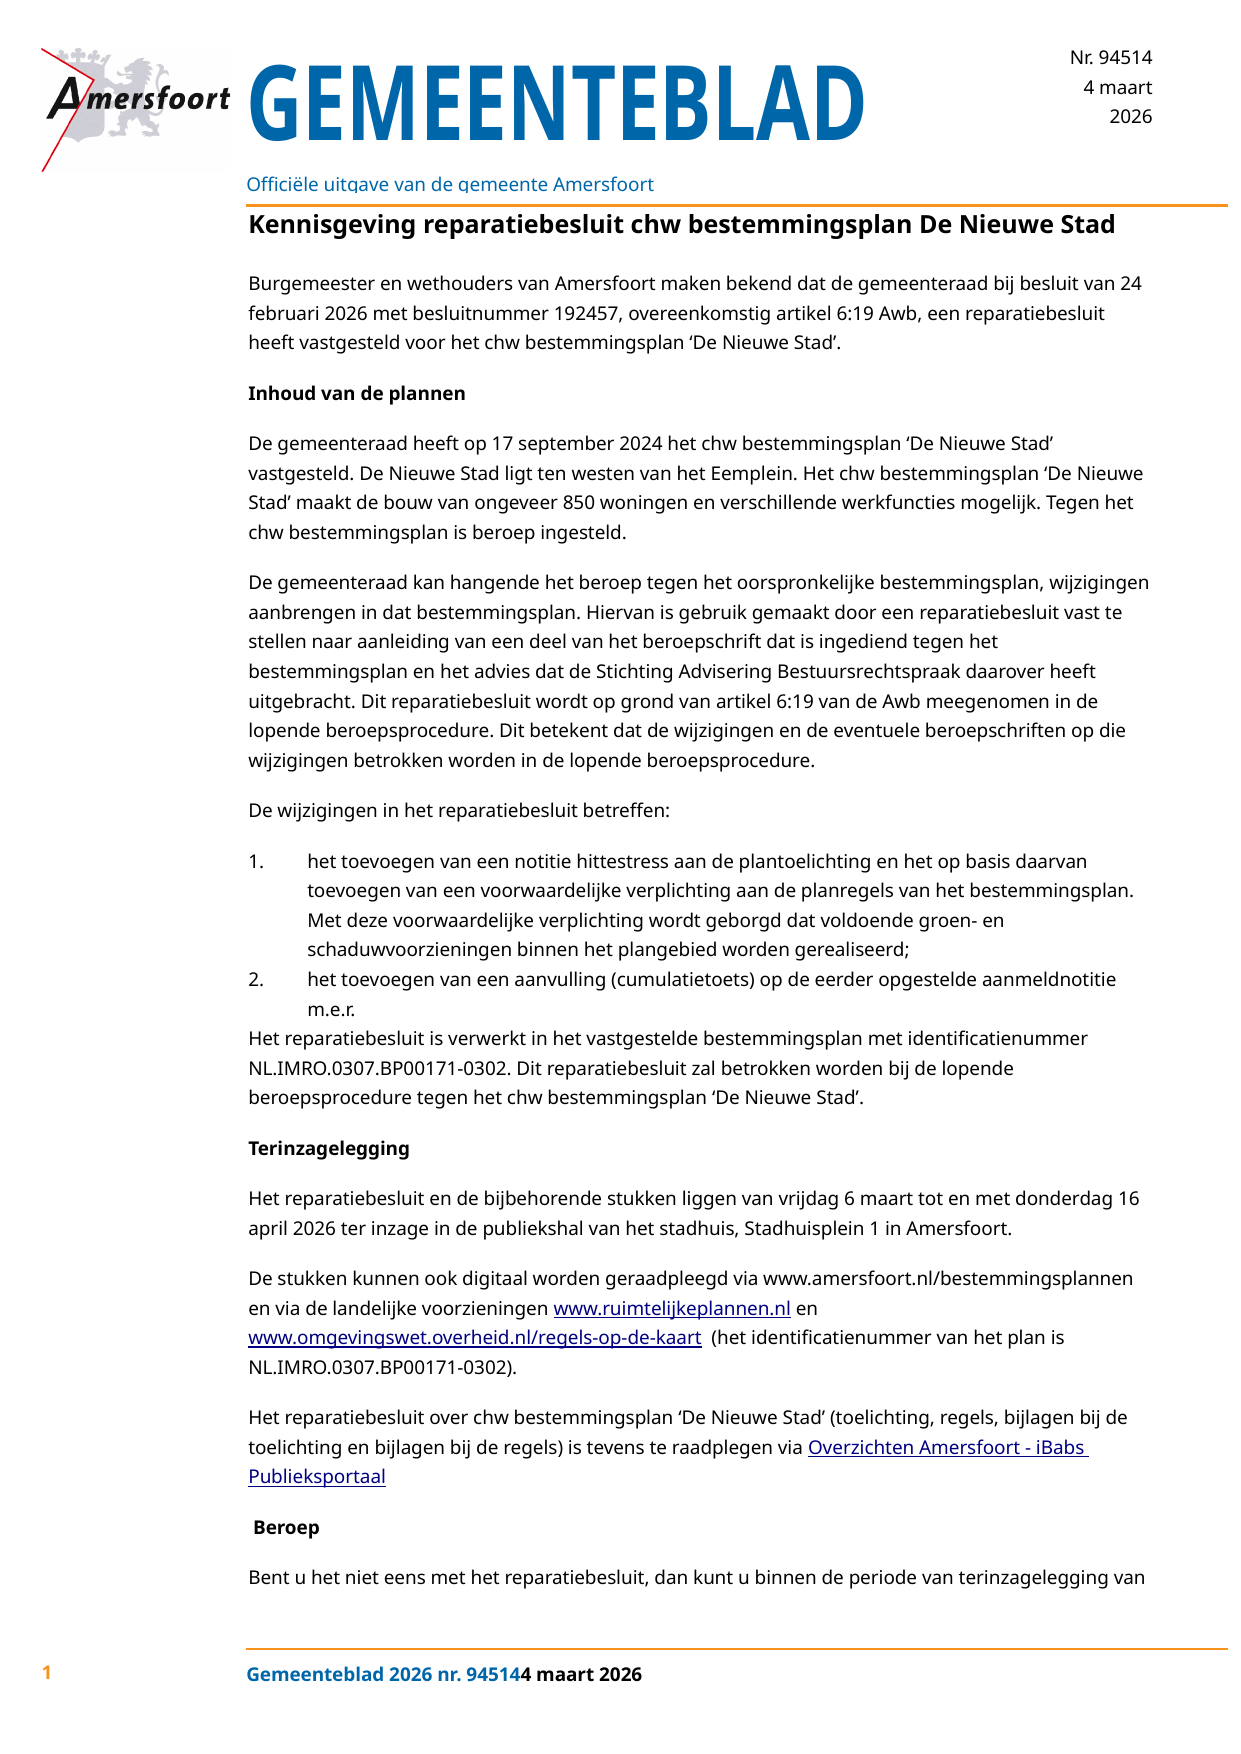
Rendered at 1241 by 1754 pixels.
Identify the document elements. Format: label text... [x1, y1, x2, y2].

text Inhoud van de plannen [248, 380, 1152, 406]
text De stukken kunnen ook digitaal worden geraadpleegd via www.amersfoort.nl/bestemmingsplannen en via de landelijke voorzieningen www.ruimtelijkeplannen.nl en www.omgevingswet.overheid.nl/regels-op-de-kaart (het identificatienummer van het plan is NL.IMRO.0307.BP00171-0302). [248, 1265, 1152, 1380]
picture [41, 47, 231, 172]
text De wijzigingen in het reparatiebesluit betreffen: [248, 797, 1152, 823]
text Het reparatiebesluit over chw bestemmingsplan ‘De Nieuwe Stad’ (toelichting, regels, bijlagen bij de toelichting en bijlagen bij de regels) is tevens te raadplegen via Overzichten Amersfoort - iBabs Publieksportaal [248, 1404, 1152, 1489]
text De gemeenteraad kan hangende het beroep tegen het oorspronkelijke bestemmingsplan, wijzigingen aanbrengen in dat bestemmingsplan. Hiervan is gebruik gemaakt door een reparatiebesluit vast te stellen naar aanleiding van een deel van het beroepschrift dat is ingediend tegen het bestemmingsplan en het advies dat de Stichting Advisering Bestuursrechtspraak daarover heeft uitgebracht. Dit reparatiebesluit wordt op grond van artikel 6:19 van de Awb meegenomen in de lopende beroepsprocedure. Dit betekent dat de wijzigingen en de eventuele beroepschriften op die wijzigingen betrokken worden in de lopende beroepsprocedure. [248, 569, 1152, 773]
text Bent u het niet eens met het reparatiebesluit, dan kunt u binnen de periode van terinzagelegging van [248, 1564, 1152, 1590]
text Burgemeester en wethouders van Amersfoort maken bekend dat de gemeenteraad bij besluit van 24 februari 2026 met besluitnummer 192457, overeenkomstig artikel 6:19 Awb, een reparatiebesluit heeft vastgesteld voor het chw bestemmingsplan ‘De Nieuwe Stad’. [248, 270, 1152, 355]
text Terinzagelegging [248, 1135, 1152, 1161]
text Het reparatiebesluit en de bijbehorende stukken liggen van vrijdag 6 maart tot en met donderdag 16 april 2026 ter inzage in de publiekshal van het stadhuis, Stadhuisplein 1 in Amersfoort. [248, 1185, 1152, 1241]
list het toevoegen van een notitie hittestress aan de plantoelichting en het op basis daarvan toevoegen van een voorwaardelijke verplichting aan de planregels van het bestemmingsplan. Met deze voorwaardelijke verplichting wordt geborgd dat voldoende groen- en schaduwvoorzieningen binnen het plangebied worden gerealiseerd; [248, 848, 1152, 962]
list het toevoegen van een aanvulling (cumulatietoets) op de eerder opgestelde aanmeldnotitie m.e.r. [248, 966, 1152, 1021]
text Het reparatiebesluit is verwerkt in het vastgestelde bestemmingsplan met identificatienummer NL.IMRO.0307.BP00171-0302. Dit reparatiebesluit zal betrokken worden bij de lopende beroepsprocedure tegen het chw bestemmingsplan ‘De Nieuwe Stad’. [248, 1025, 1152, 1110]
text Beroep [248, 1514, 1152, 1540]
text De gemeenteraad heeft op 17 september 2024 het chw bestemmingsplan ‘De Nieuwe Stad’ vastgesteld. De Nieuwe Stad ligt ten westen van het Eemplein. Het chw bestemmingsplan ‘De Nieuwe Stad’ maakt de bouw van ongeveer 850 woningen en verschillende werkfuncties mogelijk. Tegen het chw bestemmingsplan is beroep ingesteld. [248, 430, 1152, 545]
text Kennisgeving reparatiebesluit chw bestemmingsplan De Nieuwe Stad [248, 207, 1152, 241]
